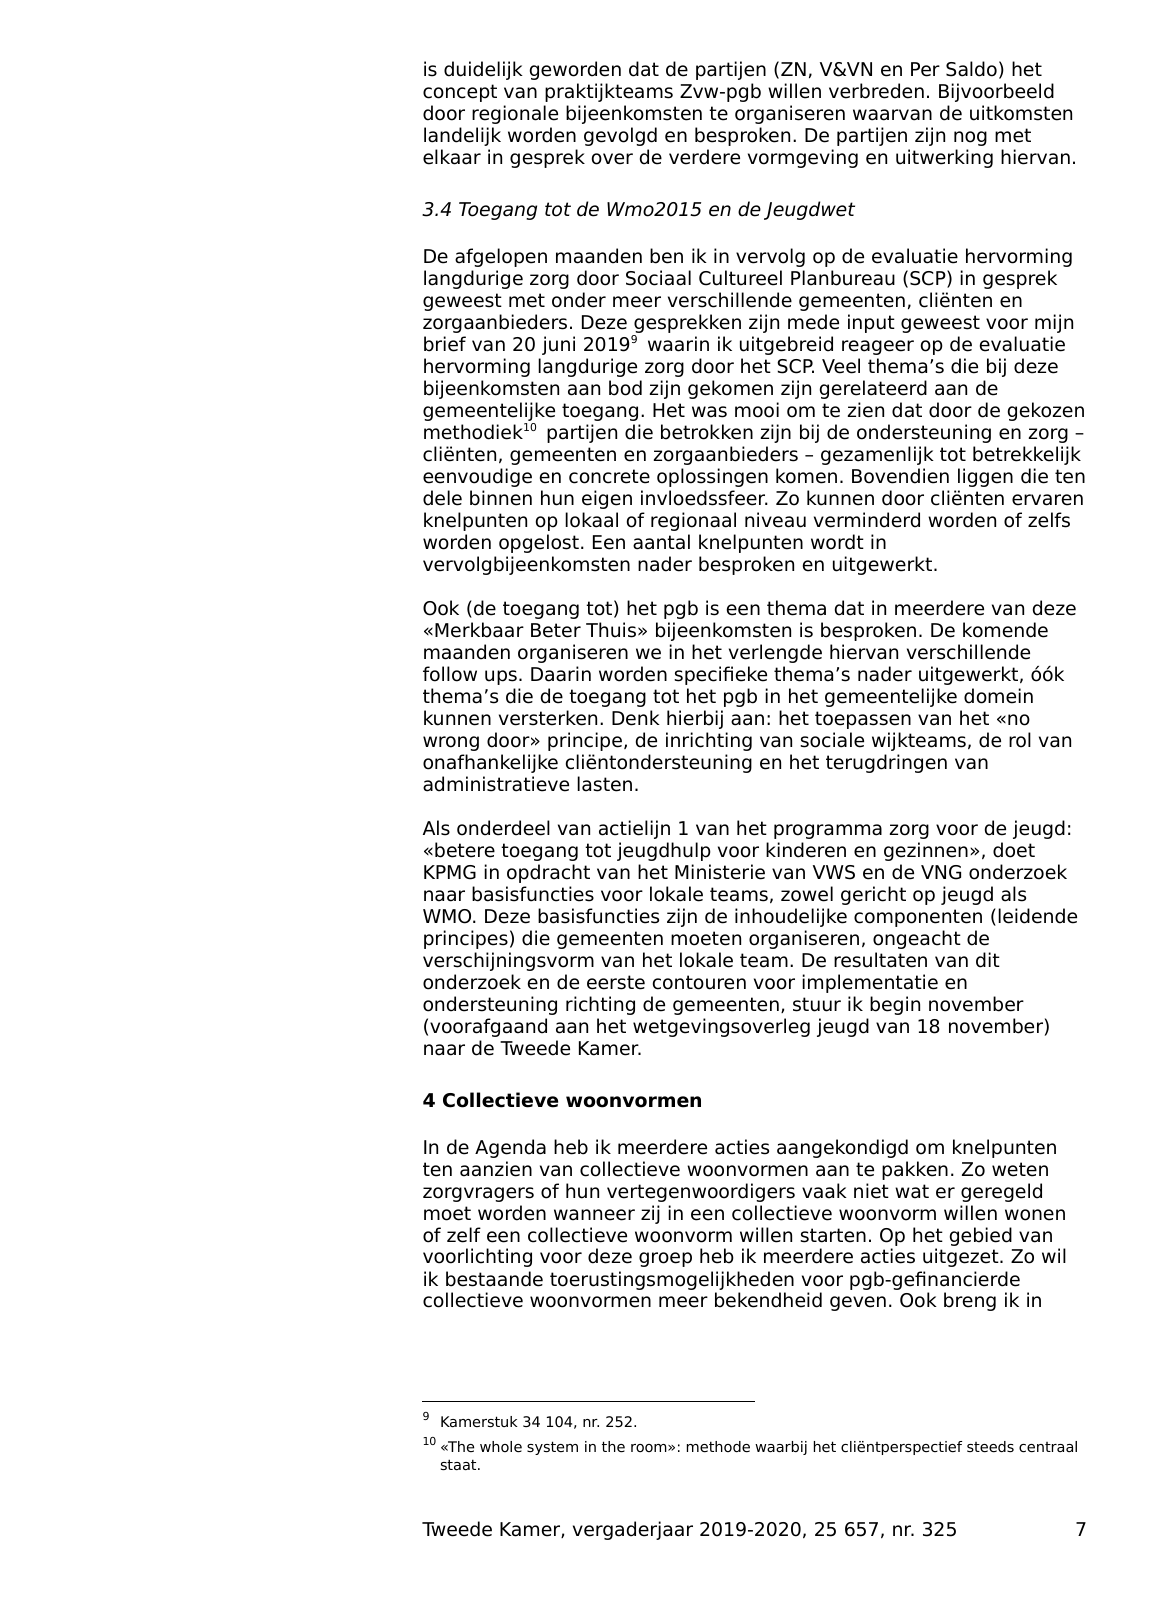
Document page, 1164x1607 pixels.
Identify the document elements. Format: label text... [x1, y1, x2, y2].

text «The whole system in the room»: methode waarbij het cliëntperspectief steeds centraal staat. [422, 1435, 1087, 1474]
text Kamerstuk 34 104, nr. 252. [422, 1410, 1087, 1432]
subtitle 3.4 Toegang tot de Wmo2015 en de Jeugdwet [422, 199, 1087, 221]
text Als onderdeel van actielijn 1 van het programma zorg voor de jeugd: «betere toegang tot jeugdhulp voor kinderen en gezinnen», doet KPMG in opdracht van het Ministerie van VWS en de VNG onderzoek naar basisfuncties voor lokale teams, zowel gericht op jeugd als WMO. Deze basisfuncties zijn de inhoudelijke componenten (leidende principes) die gemeenten moeten organiseren, ongeacht de verschijningsvorm van het lokale team. De resultaten van dit onderzoek en de eerste contouren voor implementatie en ondersteuning richting de gemeenten, stuur ik begin november (voorafgaand aan het wetgevingsoverleg jeugd van 18 november) naar de Tweede Kamer. [422, 818, 1087, 1059]
text In de Agenda heb ik meerdere acties aangekondigd om knelpunten ten aanzien van collectieve woonvormen aan te pakken. Zo weten zorgvragers of hun vertegenwoordigers vaak niet wat er geregeld moet worden wanneer zij in een collectieve woonvorm willen wonen of zelf een collectieve woonvorm willen starten. Op het gebied van voorlichting voor deze groep heb ik meerdere acties uitgezet. Zo wil ik bestaande toerustingsmogelijkheden voor pgb-gefinancierde collectieve woonvormen meer bekendheid geven. Ook breng ik in [422, 1137, 1087, 1312]
text De afgelopen maanden ben ik in vervolg op de evaluatie hervorming langdurige zorg door Sociaal Cultureel Planbureau (SCP) in gesprek geweest met onder meer verschillende gemeenten, cliënten en zorgaanbieders. Deze gesprekken zijn mede input geweest voor mijn brief van 20 juni 2019 waarin ik uitgebreid reageer op de evaluatie hervorming langdurige zorg door het SCP. Veel thema’s die bij deze bijeenkomsten aan bod zijn gekomen zijn gerelateerd aan de gemeentelijke toegang. Het was mooi om te zien dat door de gekozen methodiek partijen die betrokken zijn bij de ondersteuning en zorg – cliënten, gemeenten en zorgaanbieders – gezamenlijk tot betrekkelijk eenvoudige en concrete oplossingen komen. Bovendien liggen die ten dele binnen hun eigen invloedssfeer. Zo kunnen door cliënten ervaren knelpunten op lokaal of regionaal niveau verminderd worden of zelfs worden opgelost. Een aantal knelpunten wordt in vervolgbijeenkomsten nader besproken en uitgewerkt. [422, 246, 1087, 576]
text is duidelijk geworden dat de partijen (ZN, V&VN en Per Saldo) het concept van praktijkteams Zvw-pgb willen verbreden. Bijvoorbeeld door regionale bijeenkomsten te organiseren waarvan de uitkomsten landelijk worden gevolgd en besproken. De partijen zijn nog met elkaar in gesprek over de verdere vormgeving en uitwerking hiervan. [422, 59, 1087, 169]
subtitle 4 Collectieve woonvormen [422, 1089, 1087, 1112]
text Ook (de toegang tot) het pgb is een thema dat in meerdere van deze «Merkbaar Beter Thuis» bijeenkomsten is besproken. De komende maanden organiseren we in het verlengde hiervan verschillende follow ups. Daarin worden specifieke thema’s nader uitgewerkt, óók thema’s die de toegang tot het pgb in het gemeentelijke domein kunnen versterken. Denk hierbij aan: het toepassen van het «no wrong door» principe, de inrichting van sociale wijkteams, de rol van onafhankelijke cliëntondersteuning en het terugdringen van administratieve lasten. [422, 598, 1087, 796]
